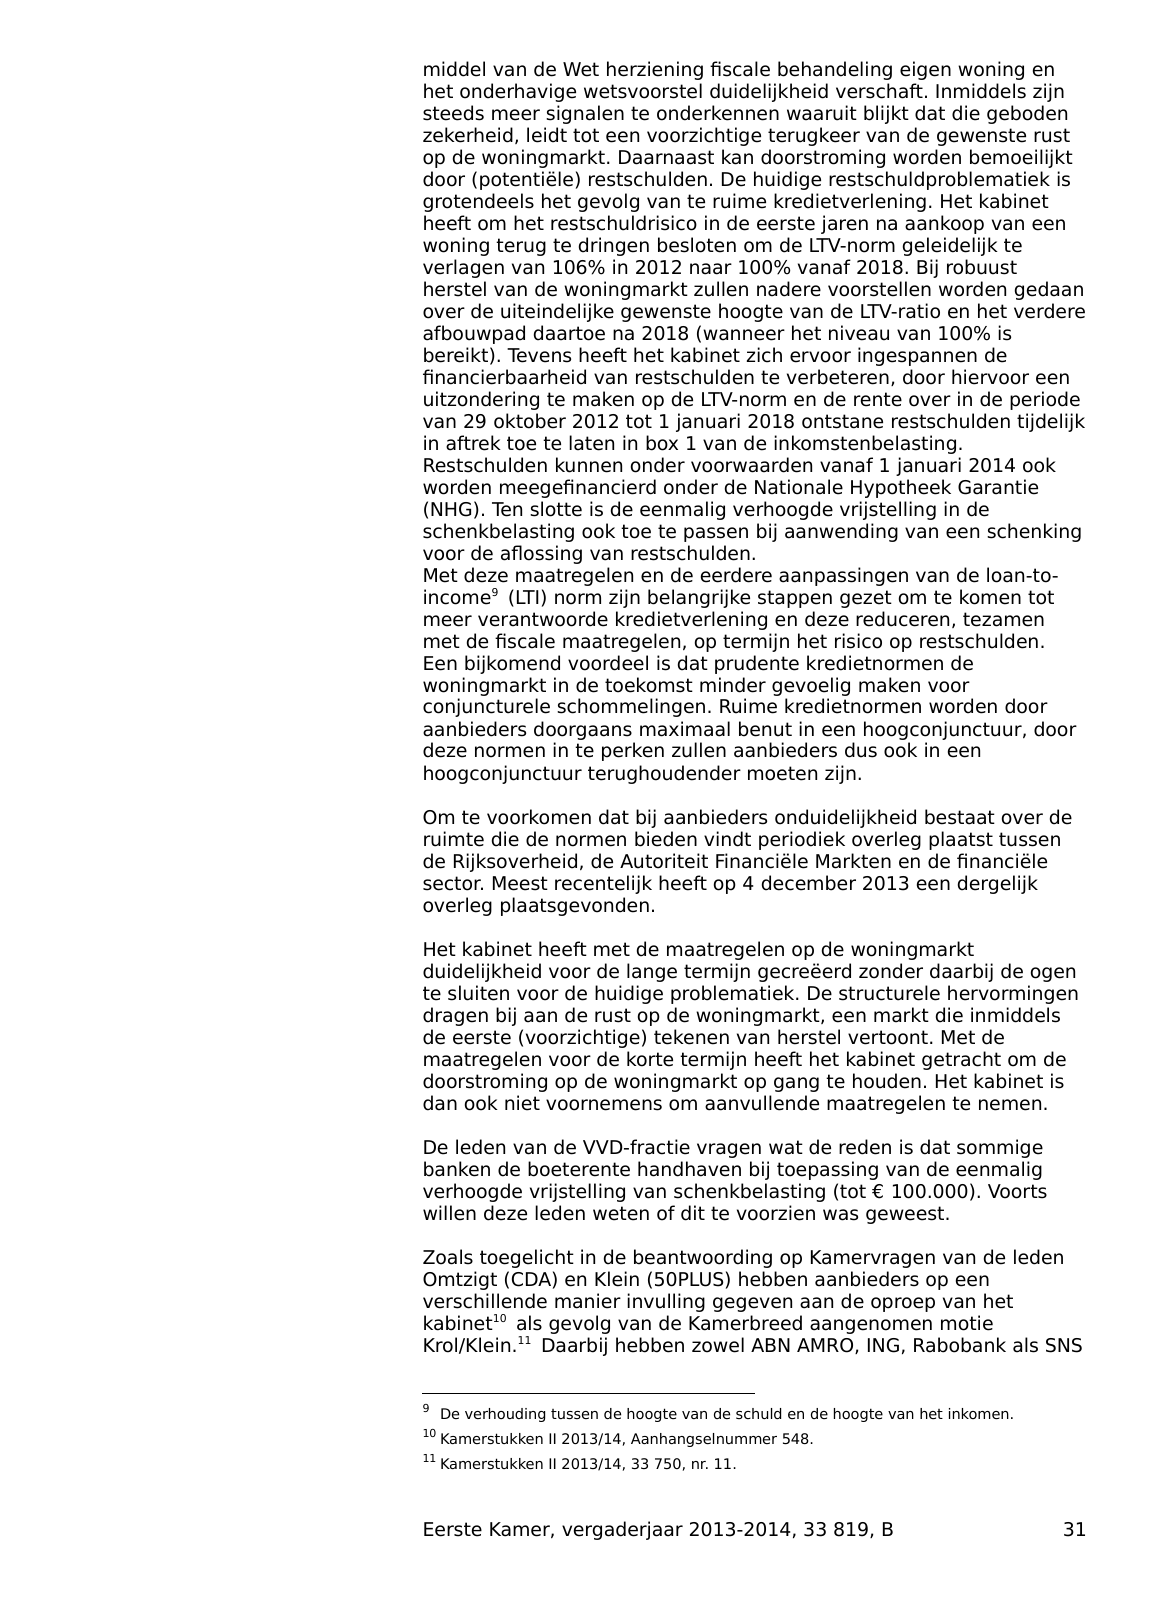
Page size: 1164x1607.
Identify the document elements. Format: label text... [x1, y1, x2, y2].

text Het kabinet heeft met de maatregelen op de woningmarkt duidelijkheid voor de lange termijn gecreëerd zonder daarbij de ogen te sluiten voor de huidige problematiek. De structurele hervormingen dragen bij aan de rust op de woningmarkt, een markt die inmiddels de eerste (voorzichtige) tekenen van herstel vertoont. Met de maatregelen voor de korte termijn heeft het kabinet getracht om de doorstroming op de woningmarkt op gang te houden. Het kabinet is dan ook niet voornemens om aanvullende maatregelen te nemen. [422, 939, 1087, 1114]
text Om te voorkomen dat bij aanbieders onduidelijkheid bestaat over de ruimte die de normen bieden vindt periodiek overleg plaatst tussen de Rijksoverheid, de Autoriteit Financiële Markten en de financiële sector. Meest recentelijk heeft op 4 december 2013 een dergelijk overleg plaatsgevonden. [422, 807, 1087, 916]
text Met deze maatregelen en de eerdere aanpassingen van de loan-to-income (LTI) norm zijn belangrijke stappen gezet om te komen tot meer verantwoorde kredietverlening en deze reduceren, tezamen met de fiscale maatregelen, op termijn het risico op restschulden. Een bijkomend voordeel is dat prudente kredietnormen de woningmarkt in de toekomst minder gevoelig maken voor conjuncturele schommelingen. Ruime kredietnormen worden door aanbieders doorgaans maximaal benut in een hoogconjunctuur, door deze normen in te perken zullen aanbieders dus ook in een hoogconjunctuur terughoudender moeten zijn. [422, 564, 1087, 784]
text middel van de Wet herziening fiscale behandeling eigen woning en het onderhavige wetsvoorstel duidelijkheid verschaft. Inmiddels zijn steeds meer signalen te onderkennen waaruit blijkt dat die geboden zekerheid, leidt tot een voorzichtige terugkeer van de gewenste rust op de woningmarkt. Daarnaast kan doorstroming worden bemoeilijkt door (potentiële) restschulden. De huidige restschuldproblematiek is grotendeels het gevolg van te ruime kredietverlening. Het kabinet heeft om het restschuldrisico in de eerste jaren na aankoop van een woning terug te dringen besloten om de LTV-norm geleidelijk te verlagen van 106% in 2012 naar 100% vanaf 2018. Bij robuust herstel van de woningmarkt zullen nadere voorstellen worden gedaan over de uiteindelijke gewenste hoogte van de LTV-ratio en het verdere afbouwpad daartoe na 2018 (wanneer het niveau van 100% is bereikt). Tevens heeft het kabinet zich ervoor ingespannen de financierbaarheid van restschulden te verbeteren, door hiervoor een uitzondering te maken op de LTV-norm en de rente over in de periode van 29 oktober 2012 tot 1 januari 2018 ontstane restschulden tijdelijk in aftrek toe te laten in box 1 van de inkomstenbelasting. Restschulden kunnen onder voorwaarden vanaf 1 januari 2014 ook worden meegefinancierd onder de Nationale Hypotheek Garantie (NHG). Ten slotte is de eenmalig verhoogde vrijstelling in de schenkbelasting ook toe te passen bij aanwending van een schenking voor de aflossing van restschulden. [422, 59, 1087, 564]
text Kamerstukken II 2013/14, Aanhangselnummer 548. [422, 1427, 1087, 1449]
text De verhouding tussen de hoogte van de schuld en de hoogte van het inkomen. [422, 1402, 1087, 1424]
text De leden van de VVD-fractie vragen wat de reden is dat sommige banken de boeterente handhaven bij toepassing van de eenmalig verhoogde vrijstelling van schenkbelasting (tot € 100.000). Voorts willen deze leden weten of dit te voorzien was geweest. [422, 1137, 1087, 1224]
text Zoals toegelicht in de beantwoording op Kamervragen van de leden Omtzigt (CDA) en Klein (50PLUS) hebben aanbieders op een verschillende manier invulling gegeven aan de oproep van het kabinet als gevolg van de Kamerbreed aangenomen motie Krol/Klein. Daarbij hebben zowel ABN AMRO, ING, Rabobank als SNS [422, 1247, 1087, 1357]
text Kamerstukken II 2013/14, 33 750, nr. 11. [422, 1452, 1087, 1474]
